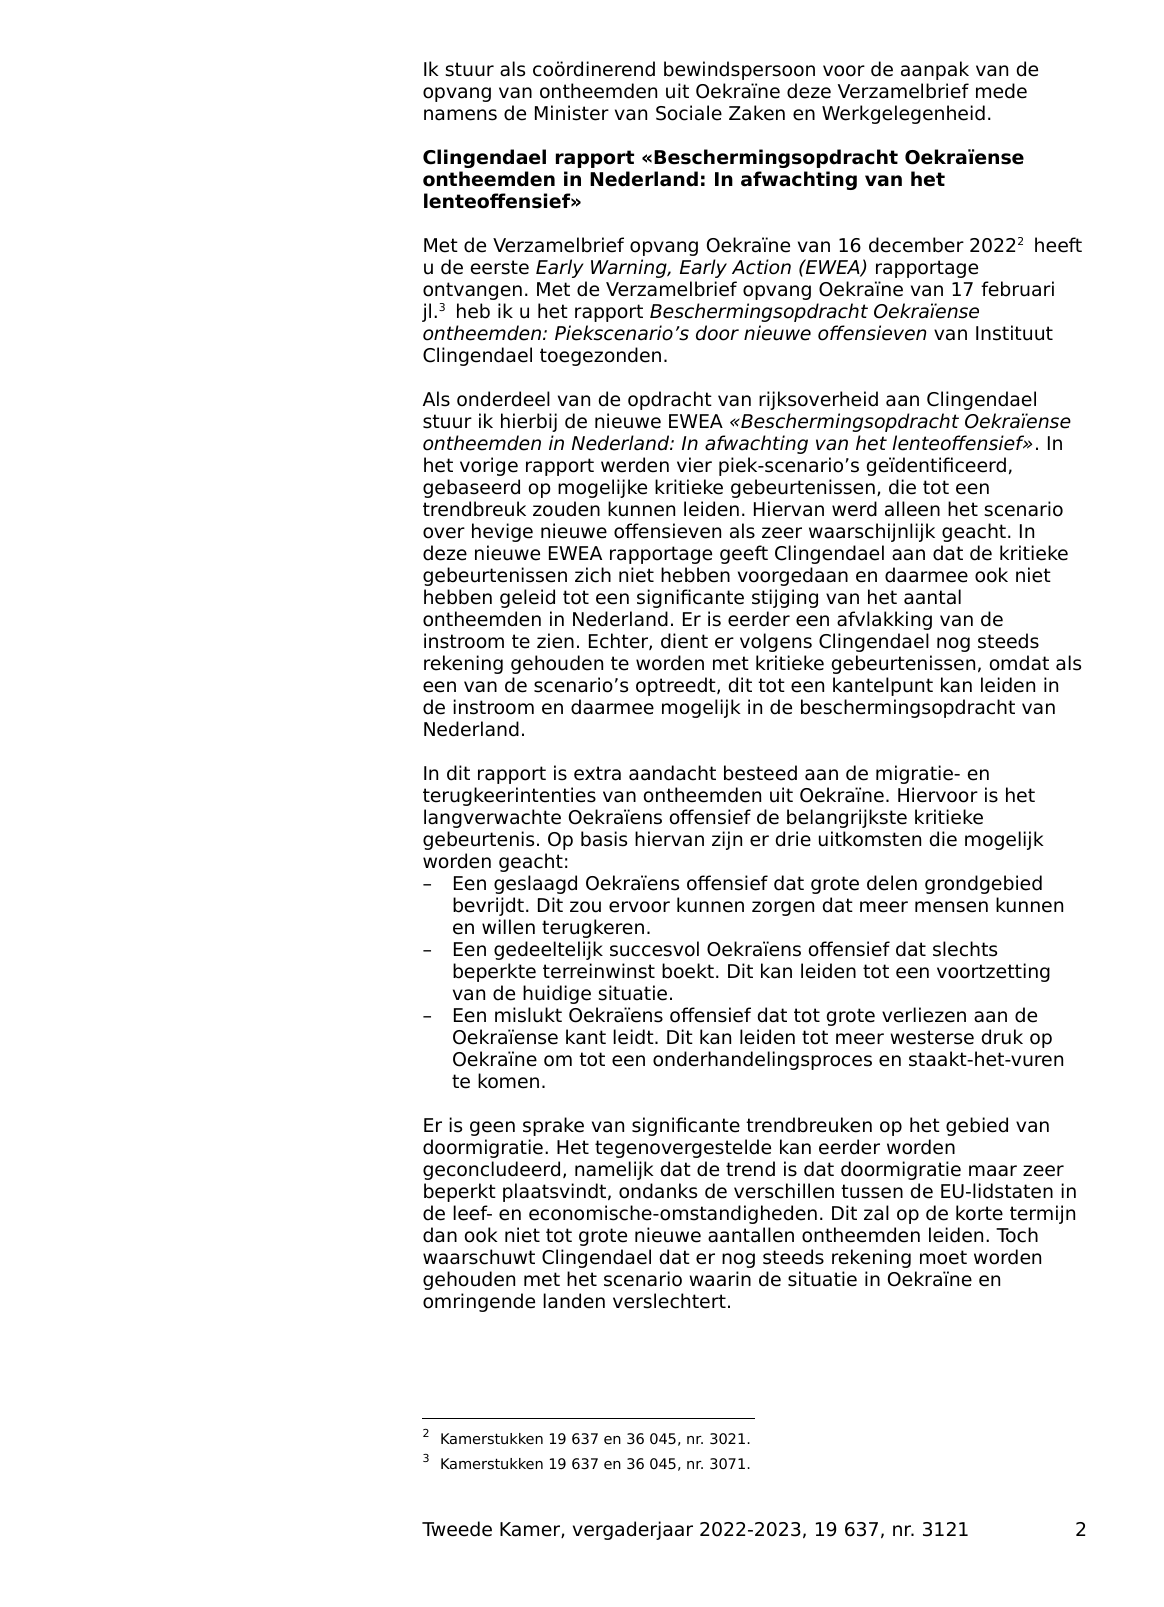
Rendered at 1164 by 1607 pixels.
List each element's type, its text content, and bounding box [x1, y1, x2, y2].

text Er is geen sprake van significante trendbreuken op het gebied van doormigratie. Het tegenovergestelde kan eerder worden geconcludeerd, namelijk dat de trend is dat doormigratie maar zeer beperkt plaatsvindt, ondanks de verschillen tussen de EU-lidstaten in de leef- en economische-omstandigheden. Dit zal op de korte termijn dan ook niet tot grote nieuwe aantallen ontheemden leiden. Toch waarschuwt Clingendael dat er nog steeds rekening moet worden gehouden met het scenario waarin de situatie in Oekraïne en omringende landen verslechtert. [422, 1115, 1087, 1313]
subtitle Clingendael rapport «Beschermingsopdracht Oekraïense ontheemden in Nederland: In afwachting van het lenteoffensief» [422, 147, 1087, 213]
text Ik stuur als coördinerend bewindspersoon voor de aanpak van de opvang van ontheemden uit Oekraïne deze Verzamelbrief mede namens de Minister van Sociale Zaken en Werkgelegenheid. [422, 59, 1087, 125]
text – Een gedeeltelijk succesvol Oekraïens offensief dat slechts beperkte terreinwinst boekt. Dit kan leiden tot een voortzetting van de huidige situatie. [422, 939, 1087, 1005]
text Met de Verzamelbrief opvang Oekraïne van 16 december 2022 heeft u de eerste Early Warning, Early Action (EWEA) rapportage ontvangen. Met de Verzamelbrief opvang Oekraïne van 17 februari jl. heb ik u het rapport Beschermingsopdracht Oekraïense ontheemden: Piekscenario’s door nieuwe offensieven van Instituut Clingendael toegezonden. [422, 235, 1087, 367]
text – Een geslaagd Oekraïens offensief dat grote delen grondgebied bevrijdt. Dit zou ervoor kunnen zorgen dat meer mensen kunnen en willen terugkeren. [422, 873, 1087, 939]
text Kamerstukken 19 637 en 36 045, nr. 3071. [422, 1452, 1087, 1474]
text Als onderdeel van de opdracht van rijksoverheid aan Clingendael stuur ik hierbij de nieuwe EWEA «Beschermingsopdracht Oekraïense ontheemden in Nederland: In afwachting van het lenteoffensief». In het vorige rapport werden vier piek-scenario’s geïdentificeerd, gebaseerd op mogelijke kritieke gebeurtenissen, die tot een trendbreuk zouden kunnen leiden. Hiervan werd alleen het scenario over hevige nieuwe offensieven als zeer waarschijnlijk geacht. In deze nieuwe EWEA rapportage geeft Clingendael aan dat de kritieke gebeurtenissen zich niet hebben voorgedaan en daarmee ook niet hebben geleid tot een significante stijging van het aantal ontheemden in Nederland. Er is eerder een afvlakking van de instroom te zien. Echter, dient er volgens Clingendael nog steeds rekening gehouden te worden met kritieke gebeurtenissen, omdat als een van de scenario’s optreedt, dit tot een kantelpunt kan leiden in de instroom en daarmee mogelijk in de beschermingsopdracht van Nederland. [422, 389, 1087, 741]
text In dit rapport is extra aandacht besteed aan de migratie- en terugkeerintenties van ontheemden uit Oekraïne. Hiervoor is het langverwachte Oekraïens offensief de belangrijkste kritieke gebeurtenis. Op basis hiervan zijn er drie uitkomsten die mogelijk worden geacht: [422, 763, 1087, 873]
text Kamerstukken 19 637 en 36 045, nr. 3021. [422, 1427, 1087, 1449]
text – Een mislukt Oekraïens offensief dat tot grote verliezen aan de Oekraïense kant leidt. Dit kan leiden tot meer westerse druk op Oekraïne om tot een onderhandelingsproces en staakt-het-vuren te komen. [422, 1005, 1087, 1093]
